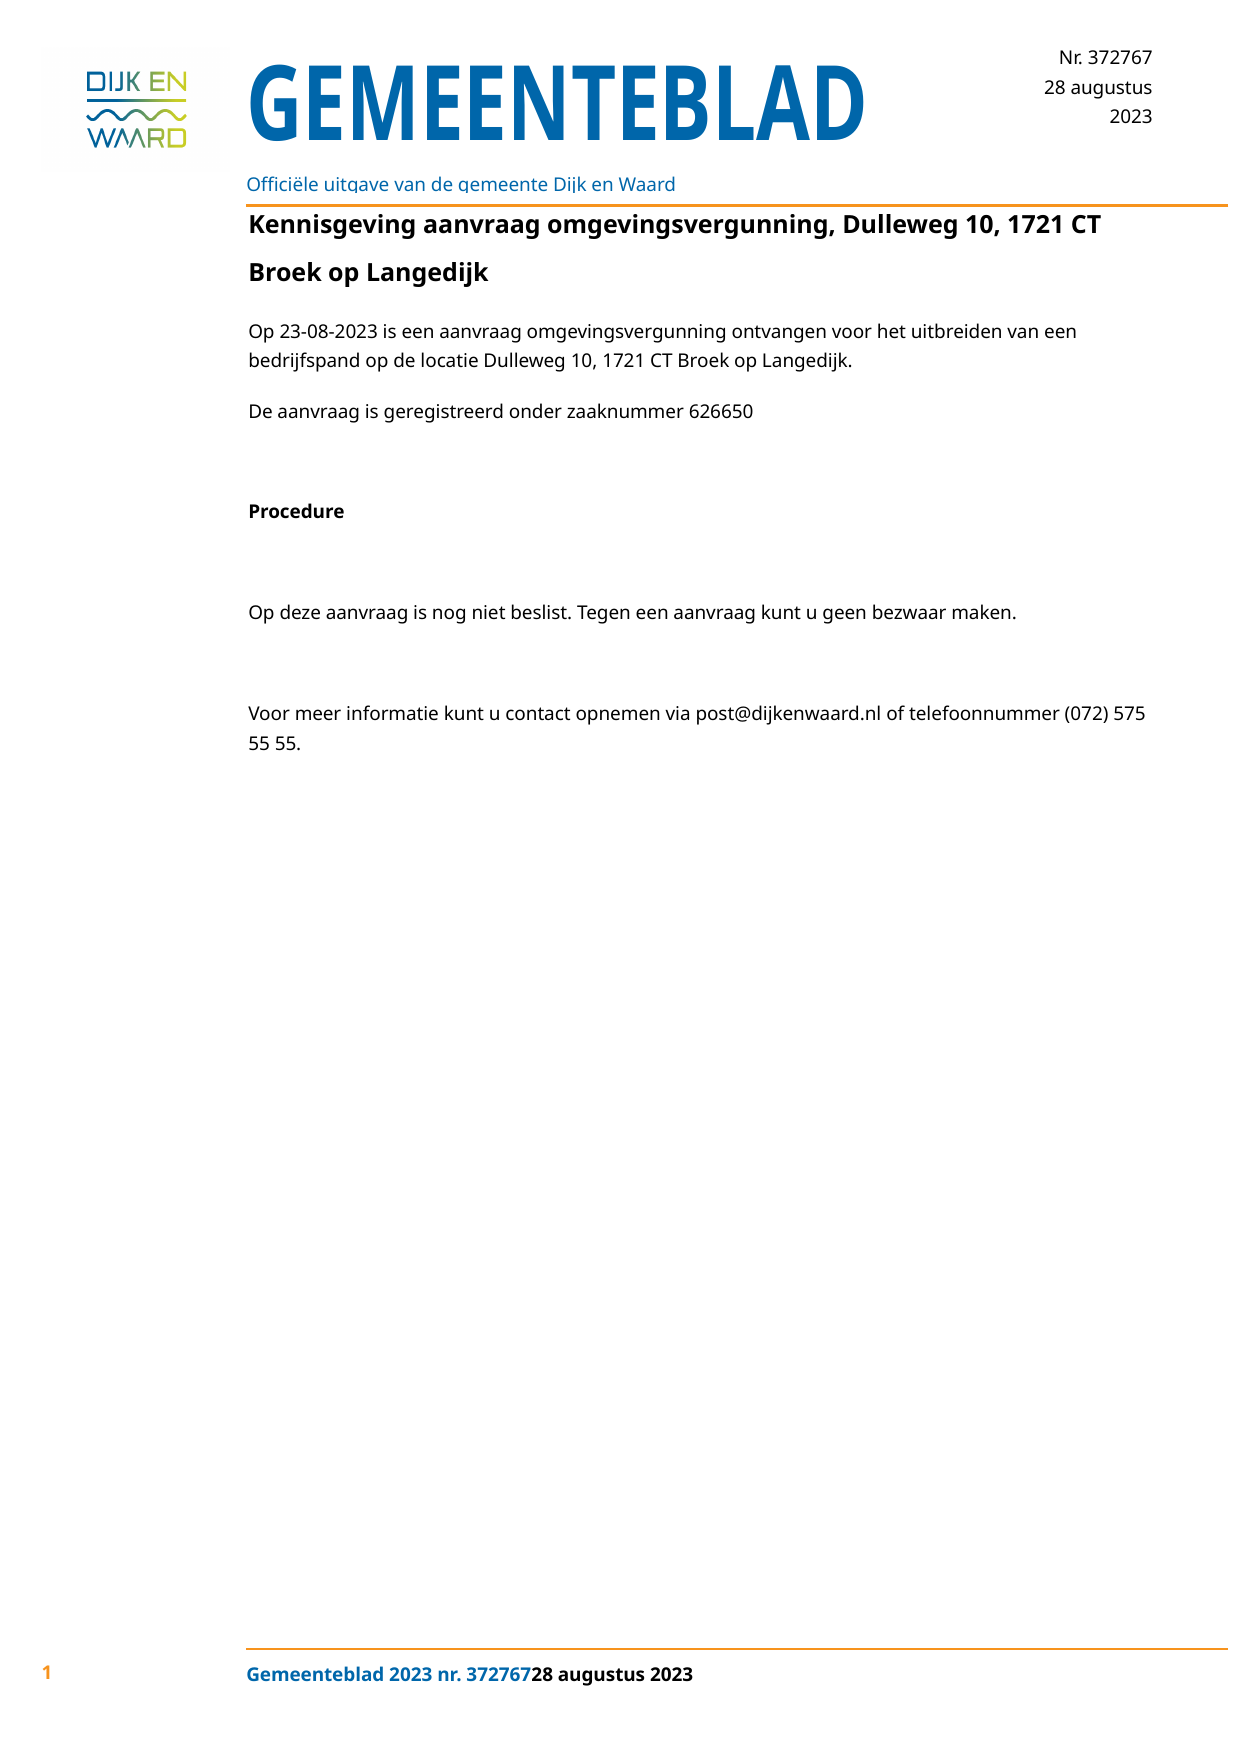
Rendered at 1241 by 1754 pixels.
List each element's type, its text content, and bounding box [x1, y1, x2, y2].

picture [41, 47, 231, 172]
text De aanvraag is geregistreerd onder zaaknummer 626650 [248, 398, 1152, 424]
text Procedure [248, 499, 1152, 524]
text Kennisgeving aanvraag omgevingsvergunning, Dulleweg 10, 1721 CT Broek op Langedijk [248, 207, 1152, 288]
text Op 23-08-2023 is een aanvraag omgevingsvergunning ontvangen voor het uitbreiden van een bedrijfspand op de locatie Dulleweg 10, 1721 CT Broek op Langedijk. [248, 318, 1152, 373]
text Voor meer informatie kunt u contact opnemen via post@dijkenwaard.nl of telefoonnummer (072) 575 55 55. [248, 700, 1152, 756]
text Op deze aanvraag is nog niet beslist. Tegen een aanvraag kunt u geen bezwaar maken. [248, 599, 1152, 625]
